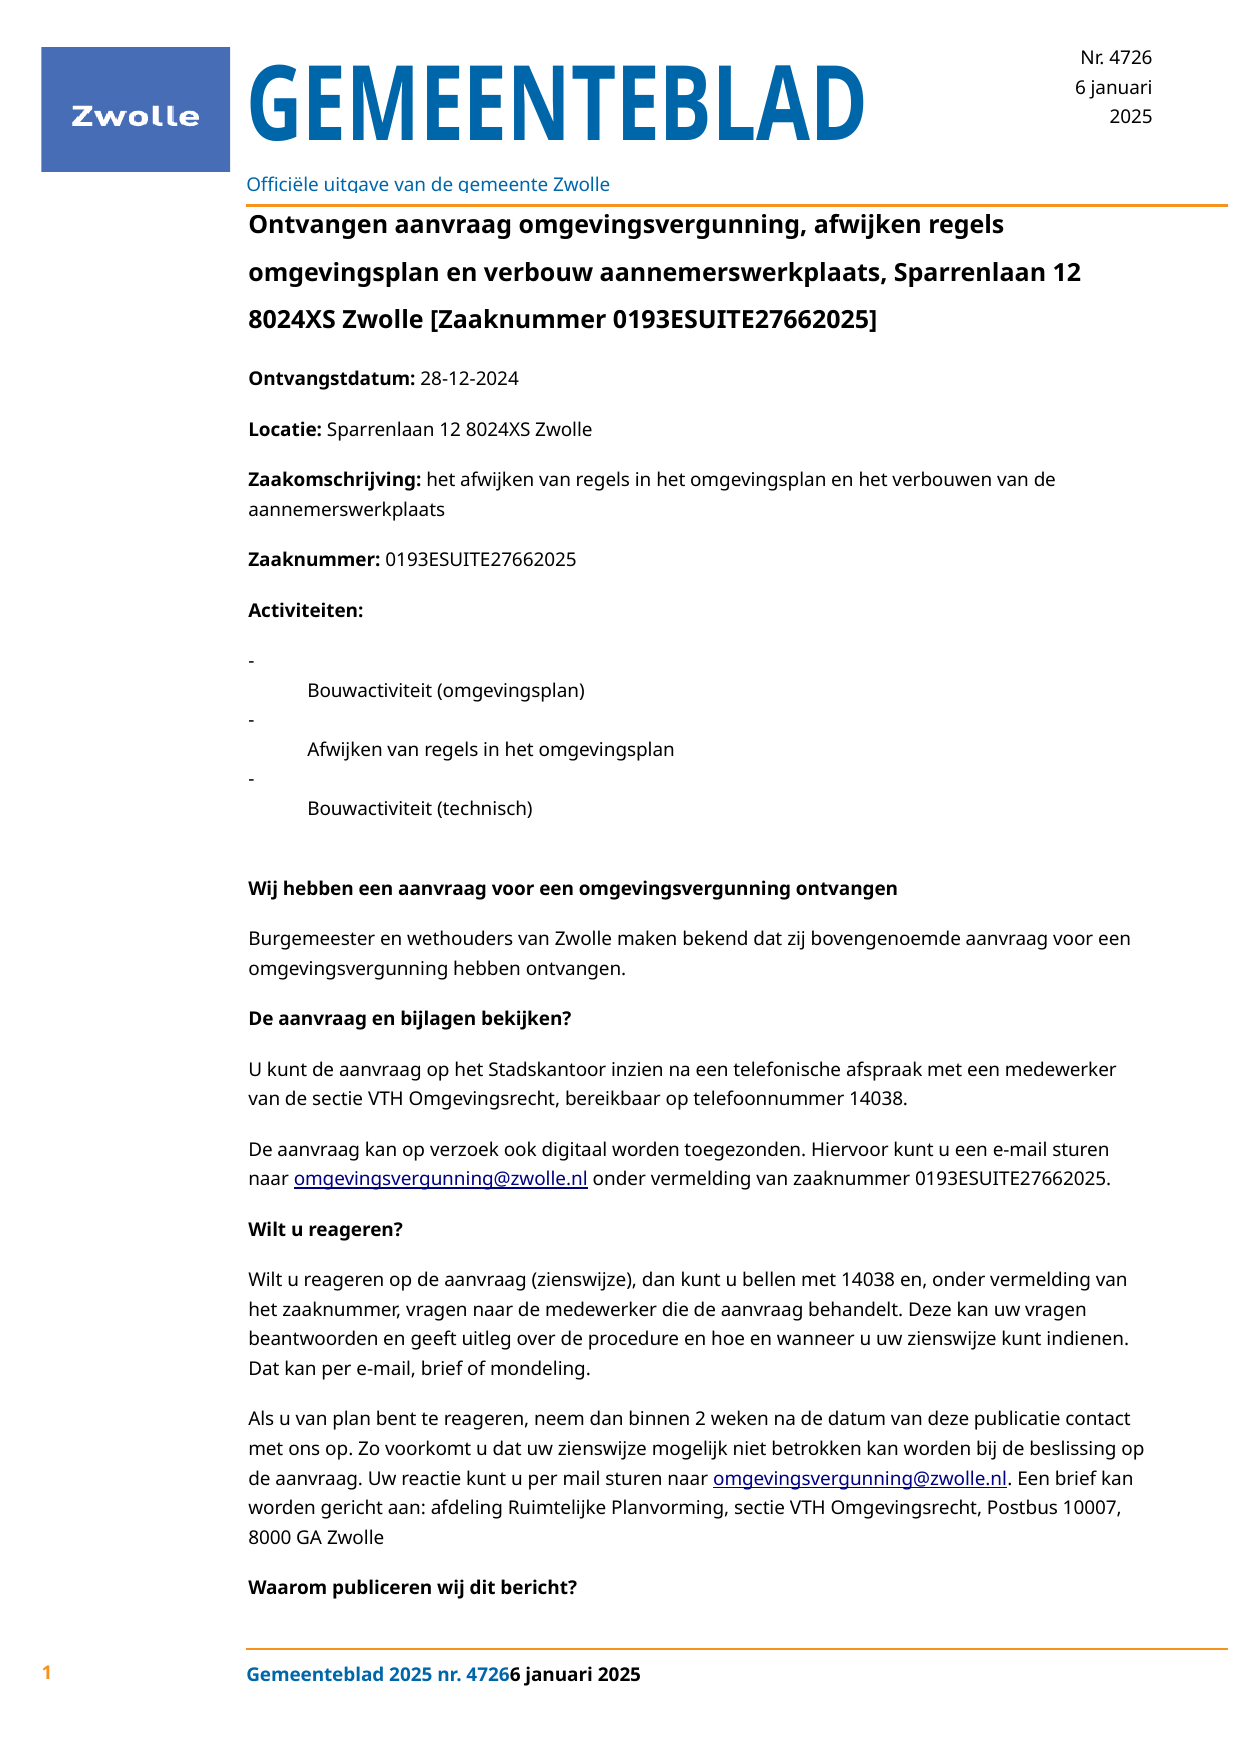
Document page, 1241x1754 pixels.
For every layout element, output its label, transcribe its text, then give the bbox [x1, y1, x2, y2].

text Burgemeester en wethouders van Zwolle maken bekend dat zij bovengenoemde aanvraag voor een omgevingsvergunning hebben ontvangen. [248, 926, 1152, 981]
text De aanvraag kan op verzoek ook digitaal worden toegezonden. Hiervoor kunt u een e-mail sturen naar omgevingsvergunning@zwolle.nl onder vermelding van zaaknummer 0193ESUITE27662025. [248, 1136, 1152, 1191]
text U kunt de aanvraag op het Stadskantoor inzien na een telefonische afspraak met een medewerker van de sectie VTH Omgevingsrecht, bereikbaar op telefoonnummer 14038. [248, 1056, 1152, 1111]
text Als u van plan bent te reageren, neem dan binnen 2 weken na de datum van deze publicatie contact met ons op. Zo voorkomt u dat uw zienswijze mogelijk niet betrokken kan worden bij de beslissing op de aanvraag. Uw reactie kunt u per mail sturen naar omgevingsvergunning@zwolle.nl. Een brief kan worden gericht aan: afdeling Ruimtelijke Planvorming, sectie VTH Omgevingsrecht, Postbus 10007, 8000 GA Zwolle [248, 1406, 1152, 1549]
text Ontvangen aanvraag omgevingsvergunning, afwijken regels omgevingsplan en verbouw aannemerswerkplaats, Sparrenlaan 12 8024XS Zwolle [Zaaknummer 0193ESUITE27662025] [248, 207, 1152, 336]
text Activiteiten: [248, 597, 1152, 622]
list Afwijken van regels in het omgevingsplan [248, 736, 1152, 762]
text Zaaknummer: 0193ESUITE27662025 [248, 546, 1152, 572]
text De aanvraag en bijlagen bekijken? [248, 1006, 1152, 1031]
list Bouwactiviteit (omgevingsplan) [248, 677, 1152, 702]
text Zaakomschrijving: het afwijken van regels in het omgevingsplan en het verbouwen van de aannemerswerkplaats [248, 466, 1152, 522]
picture [41, 47, 231, 172]
text Wij hebben een aanvraag voor een omgevingsvergunning ontvangen [248, 875, 1152, 901]
list Bouwactiviteit (technisch) [248, 795, 1152, 821]
text Waarom publiceren wij dit bericht? [248, 1574, 1152, 1600]
text Wilt u reageren? [248, 1216, 1152, 1242]
text Locatie: Sparrenlaan 12 8024XS Zwolle [248, 416, 1152, 442]
text Ontvangstdatum: 28-12-2024 [248, 366, 1152, 391]
text Wilt u reageren op de aanvraag (zienswijze), dan kunt u bellen met 14038 en, onder vermelding van het zaaknummer, vragen naar de medewerker die de aanvraag behandelt. Deze kan uw vragen beantwoorden en geeft uitleg over de procedure en hoe en wanneer u uw zienswijze kunt indienen. Dat kan per e-mail, brief of mondeling. [248, 1266, 1152, 1381]
